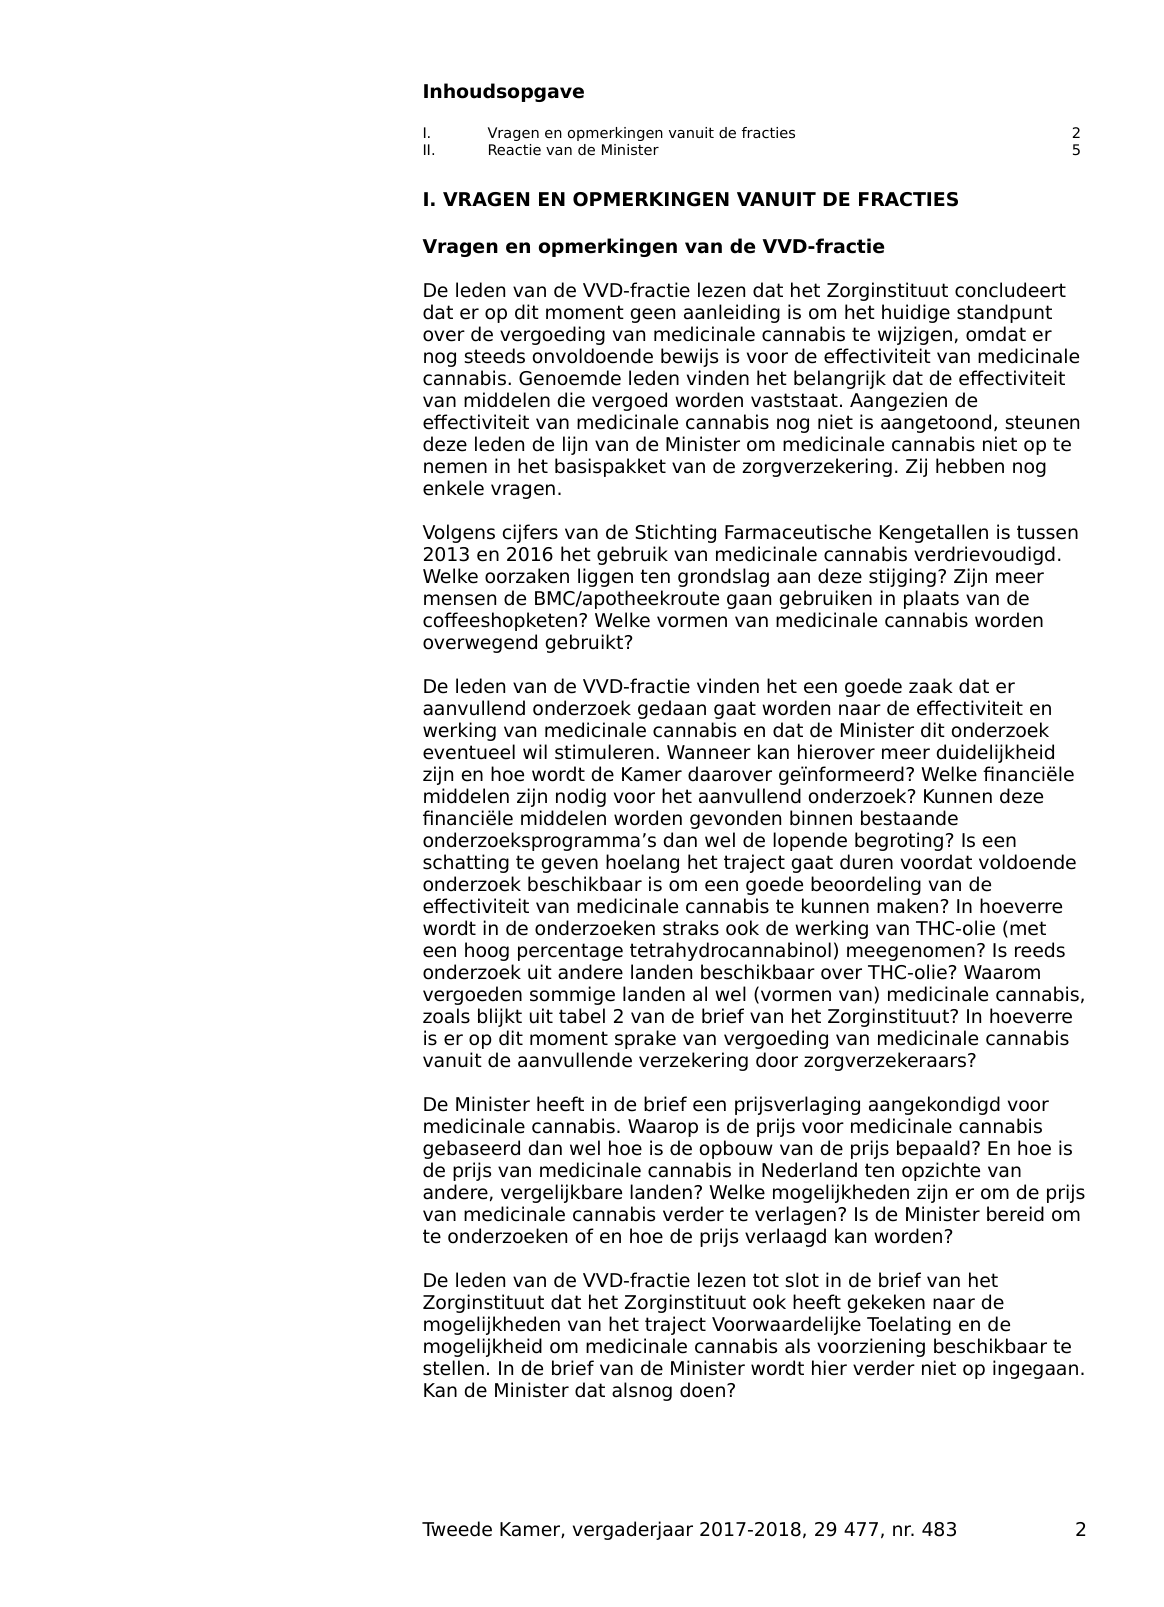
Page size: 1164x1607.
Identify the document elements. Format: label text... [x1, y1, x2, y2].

table_header 2 [1033, 125, 1087, 142]
text Volgens cijfers van de Stichting Farmaceutische Kengetallen is tussen 2013 en 2016 het gebruik van medicinale cannabis verdrievoudigd. Welke oorzaken liggen ten grondslag aan deze stijging? Zijn meer mensen de BMC/apotheekroute gaan gebruiken in plaats van de coffeeshopketen? Welke vormen van medicinale cannabis worden overwegend gebruikt? [422, 522, 1087, 654]
subtitle Vragen en opmerkingen van de VVD-fractie [422, 236, 1087, 258]
table_cell II. [422, 142, 481, 159]
table_header I. [422, 125, 481, 142]
table_cell Reactie van de Minister [481, 142, 1033, 159]
subtitle I. VRAGEN EN OPMERKINGEN VANUIT DE FRACTIES [422, 189, 1087, 211]
subtitle Inhoudsopgave [422, 81, 1087, 103]
table_header Vragen en opmerkingen vanuit de fracties [481, 125, 1033, 142]
text De leden van de VVD-fractie lezen tot slot in de brief van het Zorginstituut dat het Zorginstituut ook heeft gekeken naar de mogelijkheden van het traject Voorwaardelijke Toelating en de mogelijkheid om medicinale cannabis als voorziening beschikbaar te stellen. In de brief van de Minister wordt hier verder niet op ingegaan. Kan de Minister dat alsnog doen? [422, 1270, 1087, 1402]
text De leden van de VVD-fractie lezen dat het Zorginstituut concludeert dat er op dit moment geen aanleiding is om het huidige standpunt over de vergoeding van medicinale cannabis te wijzigen, omdat er nog steeds onvoldoende bewijs is voor de effectiviteit van medicinale cannabis. Genoemde leden vinden het belangrijk dat de effectiviteit van middelen die vergoed worden vaststaat. Aangezien de effectiviteit van medicinale cannabis nog niet is aangetoond, steunen deze leden de lijn van de Minister om medicinale cannabis niet op te nemen in het basispakket van de zorgverzekering. Zij hebben nog enkele vragen. [422, 280, 1087, 500]
text De Minister heeft in de brief een prijsverlaging aangekondigd voor medicinale cannabis. Waarop is de prijs voor medicinale cannabis gebaseerd dan wel hoe is de opbouw van de prijs bepaald? En hoe is de prijs van medicinale cannabis in Nederland ten opzichte van andere, vergelijkbare landen? Welke mogelijkheden zijn er om de prijs van medicinale cannabis verder te verlagen? Is de Minister bereid om te onderzoeken of en hoe de prijs verlaagd kan worden? [422, 1094, 1087, 1248]
table_cell 5 [1033, 142, 1087, 159]
text De leden van de VVD-fractie vinden het een goede zaak dat er aanvullend onderzoek gedaan gaat worden naar de effectiviteit en werking van medicinale cannabis en dat de Minister dit onderzoek eventueel wil stimuleren. Wanneer kan hierover meer duidelijkheid zijn en hoe wordt de Kamer daarover geïnformeerd? Welke financiële middelen zijn nodig voor het aanvullend onderzoek? Kunnen deze financiële middelen worden gevonden binnen bestaande onderzoeksprogramma’s dan wel de lopende begroting? Is een schatting te geven hoelang het traject gaat duren voordat voldoende onderzoek beschikbaar is om een goede beoordeling van de effectiviteit van medicinale cannabis te kunnen maken? In hoeverre wordt in de onderzoeken straks ook de werking van THC-olie (met een hoog percentage tetrahydrocannabinol) meegenomen? Is reeds onderzoek uit andere landen beschikbaar over THC-olie? Waarom vergoeden sommige landen al wel (vormen van) medicinale cannabis, zoals blijkt uit tabel 2 van de brief van het Zorginstituut? In hoeverre is er op dit moment sprake van vergoeding van medicinale cannabis vanuit de aanvullende verzekering door zorgverzekeraars? [422, 676, 1087, 1072]
